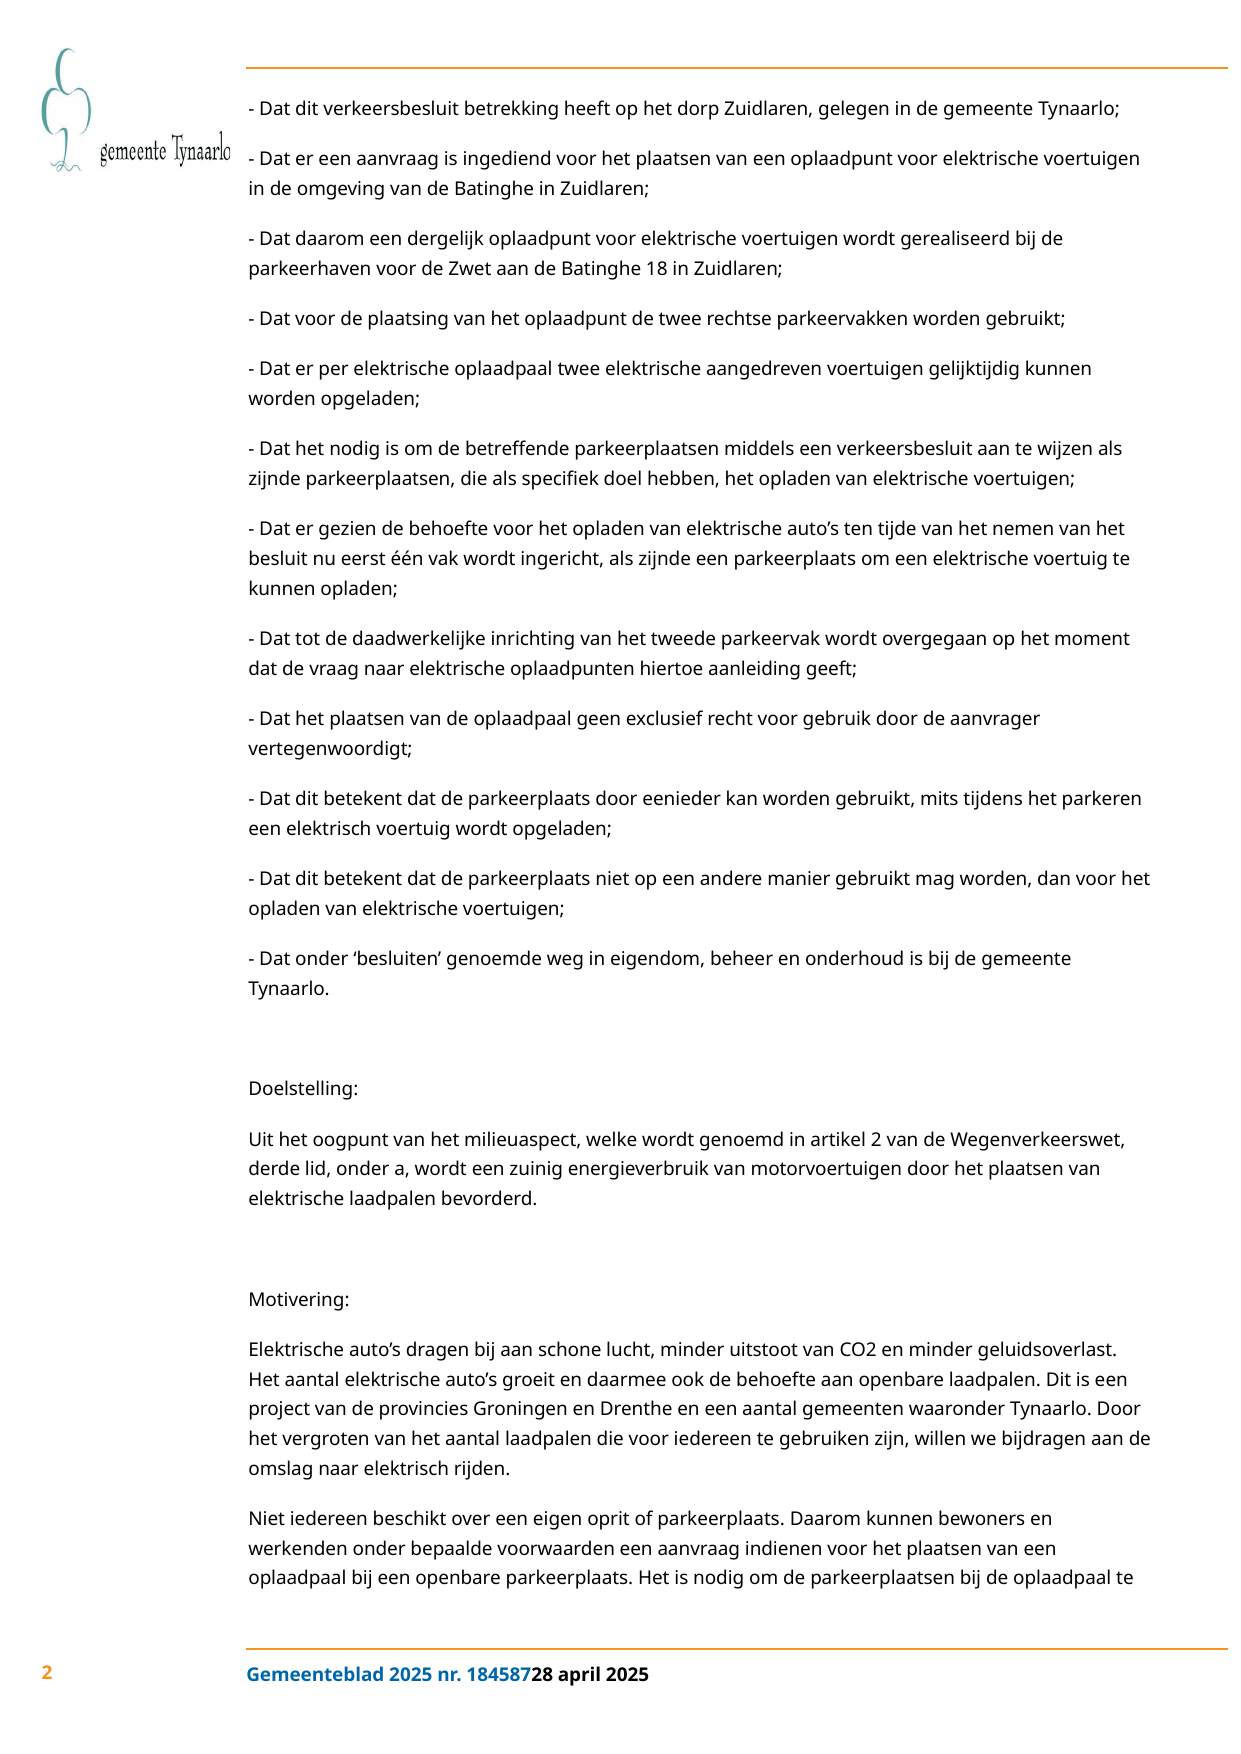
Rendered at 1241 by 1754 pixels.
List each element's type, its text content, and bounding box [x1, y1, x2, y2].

text - Dat daarom een dergelijk oplaadpunt voor elektrische voertuigen wordt gerealiseerd bij de parkeerhaven voor de Zwet aan de Batinghe 18 in Zuidlaren; [248, 225, 1152, 281]
text - Dat tot de daadwerkelijke inrichting van het tweede parkeervak wordt overgegaan op het moment dat de vraag naar elektrische oplaadpunten hiertoe aanleiding geeft; [248, 625, 1152, 681]
text Motivering: [248, 1286, 1152, 1312]
text Elektrische auto’s dragen bij aan schone lucht, minder uitstoot van CO2 en minder geluidsoverlast. Het aantal elektrische auto’s groeit en daarmee ook de behoefte aan openbare laadpalen. Dit is een project van de provincies Groningen en Drenthe en een aantal gemeenten waaronder Tynaarlo. Door het vergroten van het aantal laadpalen die voor iedereen te gebruiken zijn, willen we bijdragen aan de omslag naar elektrisch rijden. [248, 1336, 1152, 1481]
text - Dat dit verkeersbesluit betrekking heeft op het dorp Zuidlaren, gelegen in de gemeente Tynaarlo; [248, 95, 1152, 121]
text Uit het oogpunt van het milieuaspect, welke wordt genoemd in artikel 2 van de Wegenverkeerswet, derde lid, onder a, wordt een zuinig energieverbruik van motorvoertuigen door het plaatsen van elektrische laadpalen bevorderd. [248, 1126, 1152, 1211]
text - Dat dit betekent dat de parkeerplaats door eenieder kan worden gebruikt, mits tijdens het parkeren een elektrisch voertuig wordt opgeladen; [248, 785, 1152, 841]
text - Dat dit betekent dat de parkeerplaats niet op een andere manier gebruikt mag worden, dan voor het opladen van elektrische voertuigen; [248, 865, 1152, 921]
text - Dat er gezien de behoefte voor het opladen van elektrische auto’s ten tijde van het nemen van het besluit nu eerst één vak wordt ingericht, als zijnde een parkeerplaats om een elektrische voertuig te kunnen opladen; [248, 516, 1152, 601]
text Niet iedereen beschikt over een eigen oprit of parkeerplaats. Daarom kunnen bewoners en werkenden onder bepaalde voorwaarden een aanvraag indienen voor het plaatsen van een oplaadpaal bij een openbare parkeerplaats. Het is nodig om de parkeerplaatsen bij de oplaadpaal te [248, 1505, 1152, 1590]
text - Dat er per elektrische oplaadpaal twee elektrische aangedreven voertuigen gelijktijdig kunnen worden opgeladen; [248, 356, 1152, 411]
text Doelstelling: [248, 1076, 1152, 1101]
text - Dat het nodig is om de betreffende parkeerplaatsen middels een verkeersbesluit aan te wijzen als zijnde parkeerplaatsen, die als specifiek doel hebben, het opladen van elektrische voertuigen; [248, 436, 1152, 491]
text - Dat voor de plaatsing van het oplaadpunt de twee rechtse parkeervakken worden gebruikt; [248, 305, 1152, 331]
text - Dat onder ‘besluiten’ genoemde weg in eigendom, beheer en onderhoud is bij de gemeente Tynaarlo. [248, 945, 1152, 1001]
text - Dat er een aanvraag is ingediend voor het plaatsen van een oplaadpunt voor elektrische voertuigen in de omgeving van de Batinghe in Zuidlaren; [248, 145, 1152, 201]
text - Dat het plaatsen van de oplaadpaal geen exclusief recht voor gebruik door de aanvrager vertegenwoordigt; [248, 705, 1152, 761]
picture [41, 47, 231, 172]
